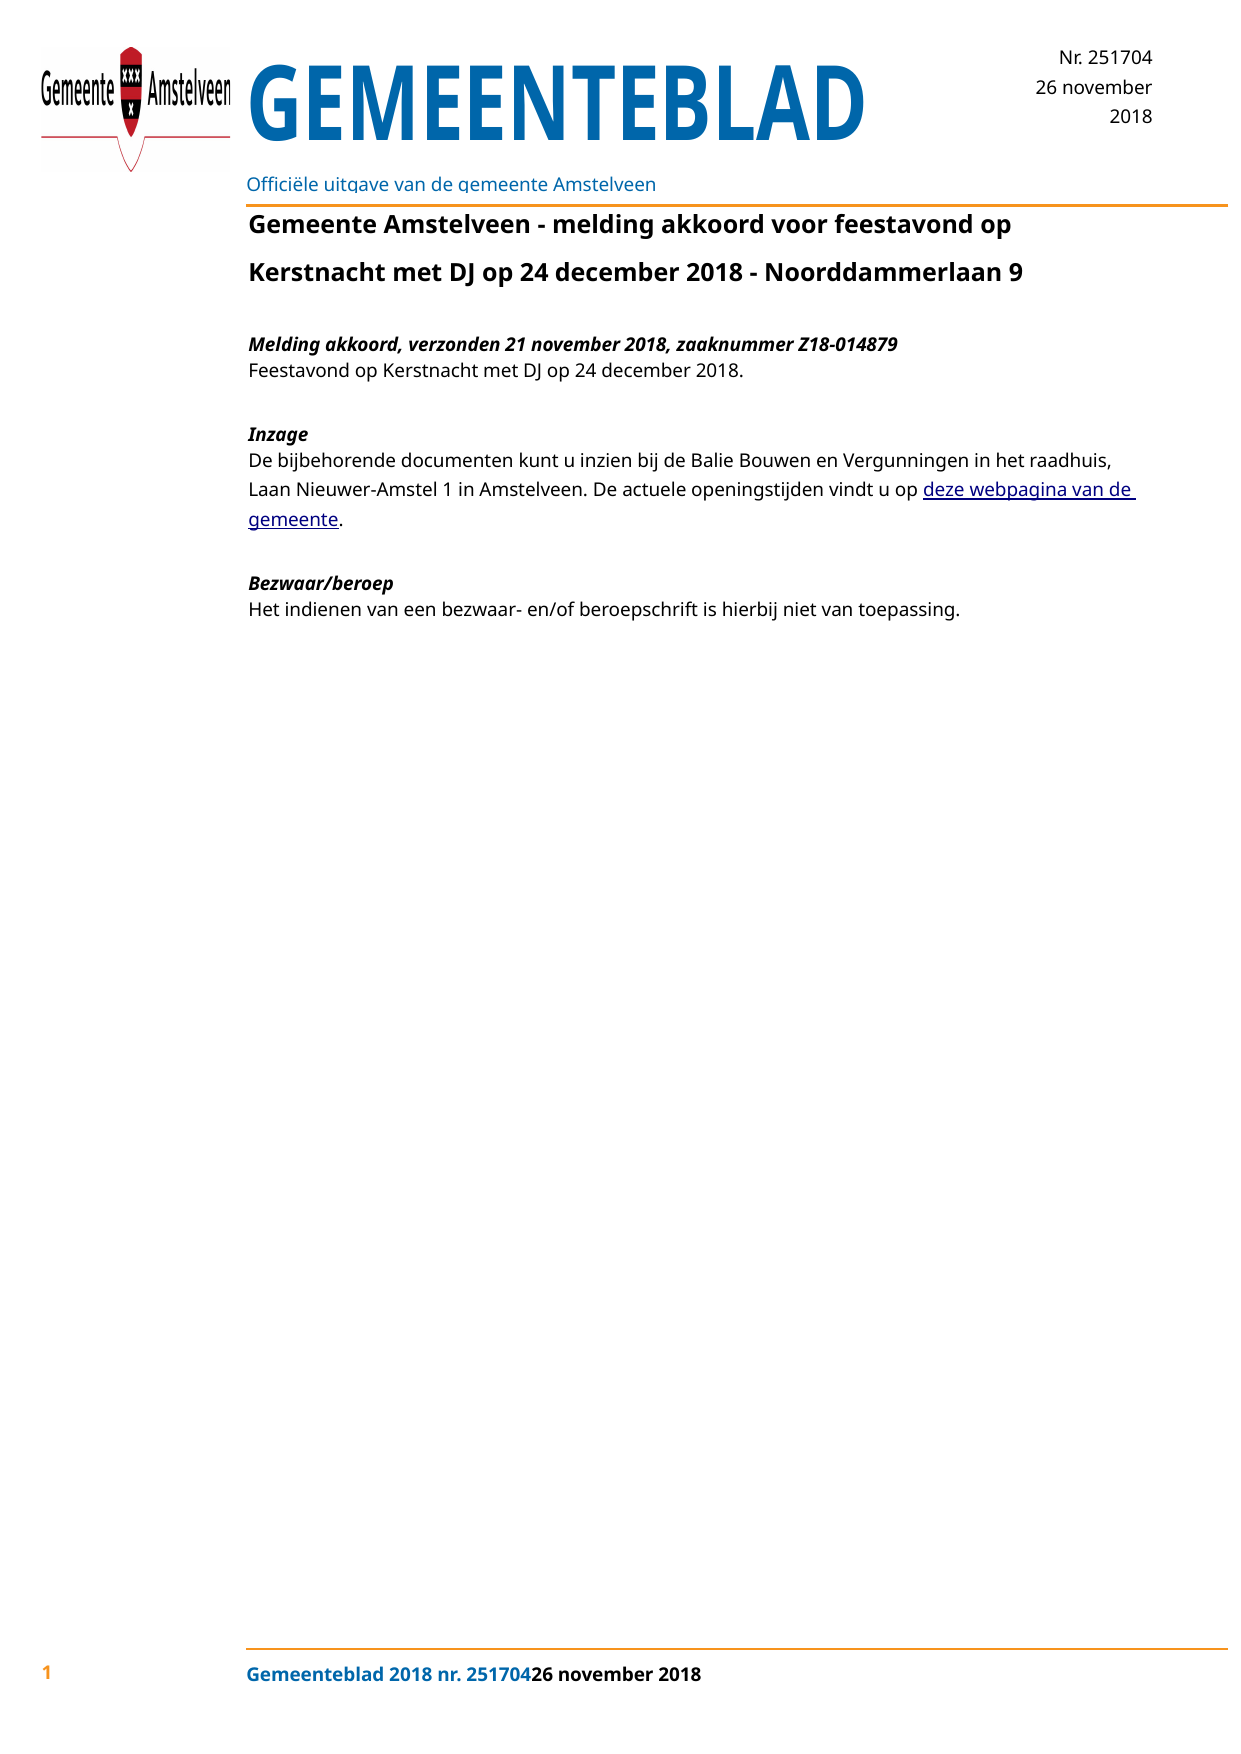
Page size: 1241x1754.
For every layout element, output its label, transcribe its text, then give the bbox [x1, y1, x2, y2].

text De bijbehorende documenten kunt u inzien bij de Balie Bouwen en Vergunningen in het raadhuis, Laan Nieuwer-Amstel 1 in Amstelveen. De actuele openingstijden vindt u op deze webpagina van de gemeente. [248, 447, 1152, 532]
text Het indienen van een bezwaar- en/of beroepschrift is hierbij niet van toepassing. [248, 596, 1152, 621]
text Feestavond op Kerstnacht met DJ op 24 december 2018. [248, 357, 1152, 383]
text Inzage [248, 421, 1152, 447]
text Bezwaar/beroep [248, 570, 1152, 596]
text Gemeente Amstelveen - melding akkoord voor feestavond op Kerstnacht met DJ op 24 december 2018 - Noorddammerlaan 9 [248, 207, 1152, 288]
picture [41, 47, 231, 172]
text Melding akkoord, verzonden 21 november 2018, zaaknummer Z18-014879 [248, 331, 1152, 357]
